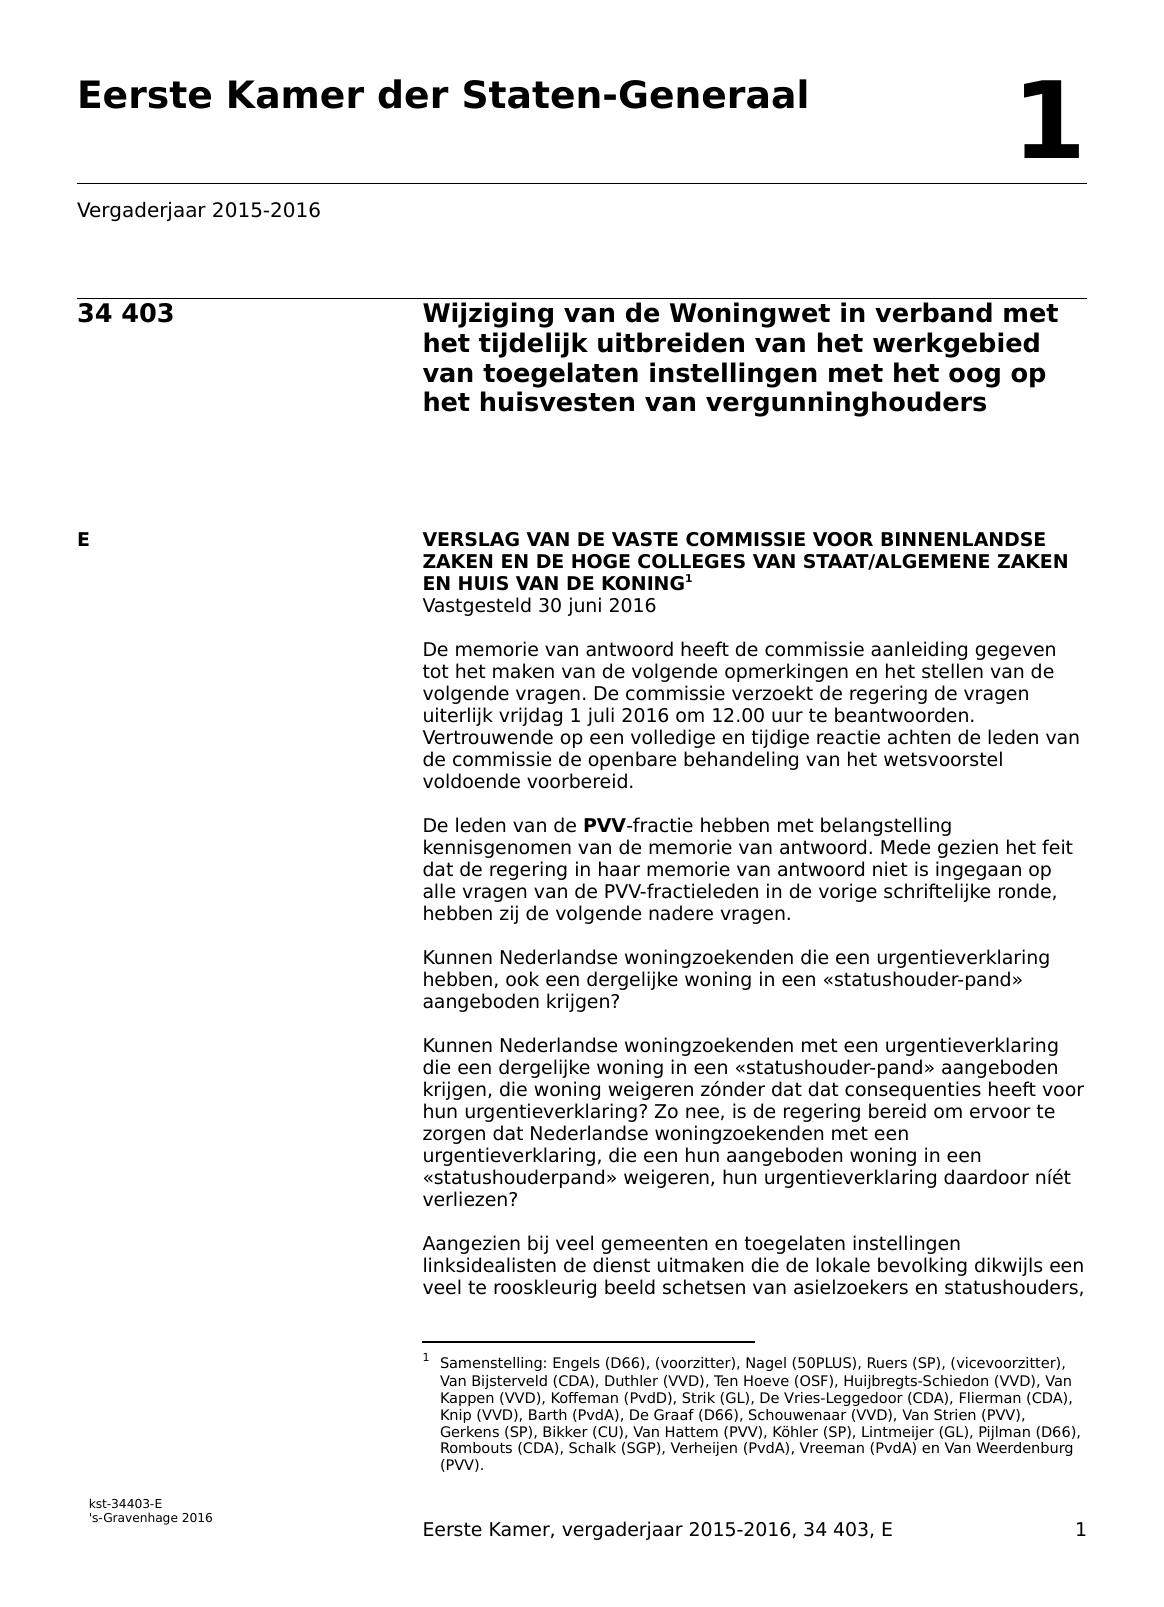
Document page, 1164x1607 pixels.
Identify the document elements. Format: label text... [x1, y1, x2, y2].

table_cell Vergaderjaar 2015-2016 [77, 184, 1087, 298]
text Kunnen Nederlandse woningzoekenden met een urgentieverklaring die een dergelijke woning in een «statushouder-pand» aangeboden krijgen, die woning weigeren zónder dat dat consequenties heeft voor hun urgentieverklaring? Zo nee, is de regering bereid om ervoor te zorgen dat Nederlandse woningzoekenden met een urgentieverklaring, die een hun aangeboden woning in een «statushouderpand» weigeren, hun urgentieverklaring daardoor níét verliezen? [422, 1035, 1087, 1211]
text Kunnen Nederlandse woningzoekenden die een urgentieverklaring hebben, ook een dergelijke woning in een «statushouder-pand» aangeboden krijgen? [422, 947, 1087, 1013]
text De leden van de PVV-fractie hebben met belangstelling kennisgenomen van de memorie van antwoord. Mede gezien het feit dat de regering in haar memorie van antwoord niet is ingegaan op alle vragen van de PVV-fractieleden in de vorige schriftelijke ronde, hebben zij de volgende nadere vragen. [422, 815, 1087, 925]
subtitle 34 403 Wijziging van de Woningwet in verband met het tijdelijk uitbreiden van het werkgebied van toegelaten instellingen met het oog op het huisvesten van vergunninghouders [77, 299, 1087, 418]
table_header 1 [886, 59, 1087, 183]
table_header Eerste Kamer der Staten-Generaal [77, 59, 886, 183]
text Samenstelling: Engels (D66), (voorzitter), Nagel (50PLUS), Ruers (SP), (vicevoorzitter), Van Bijsterveld (CDA), Duthler (VVD), Ten Hoeve (OSF), Huijbregts-Schiedon (VVD), Van Kappen (VVD), Koffeman (PvdD), Strik (GL), De Vries-Leggedoor (CDA), Flierman (CDA), Knip (VVD), Barth (PvdA), De Graaf (D66), Schouwenaar (VVD), Van Strien (PVV), Gerkens (SP), Bikker (CU), Van Hattem (PVV), Köhler (SP), Lintmeijer (GL), Pijlman (D66), Rombouts (CDA), Schalk (SGP), Verheijen (PvdA), Vreeman (PvdA) en Van Weerdenburg (PVV). [422, 1351, 1087, 1474]
text Vastgesteld 30 juni 2016 [422, 595, 1087, 617]
text Aangezien bij veel gemeenten en toegelaten instellingen linksidealisten de dienst uitmaken die de lokale bevolking dikwijls een veel te rooskleurig beeld schetsen van asielzoekers en statushouders, [422, 1233, 1087, 1299]
text De memorie van antwoord heeft de commissie aanleiding gegeven tot het maken van de volgende opmerkingen en het stellen van de volgende vragen. De commissie verzoekt de regering de vragen uiterlijk vrijdag 1 juli 2016 om 12.00 uur te beantwoorden. Vertrouwende op een volledige en tijdige reactie achten de leden van de commissie de openbare behandeling van het wetsvoorstel voldoende voorbereid. [422, 639, 1087, 793]
text 's-Gravenhage 2016 [88, 1511, 323, 1525]
subtitle E VERSLAG VAN DE VASTE COMMISSIE VOOR BINNENLANDSE ZAKEN EN DE HOGE COLLEGES VAN STAAT/ALGEMENE ZAKEN EN HUIS VAN DE KONING [77, 529, 1087, 595]
text kst-34403-E [88, 1497, 323, 1511]
